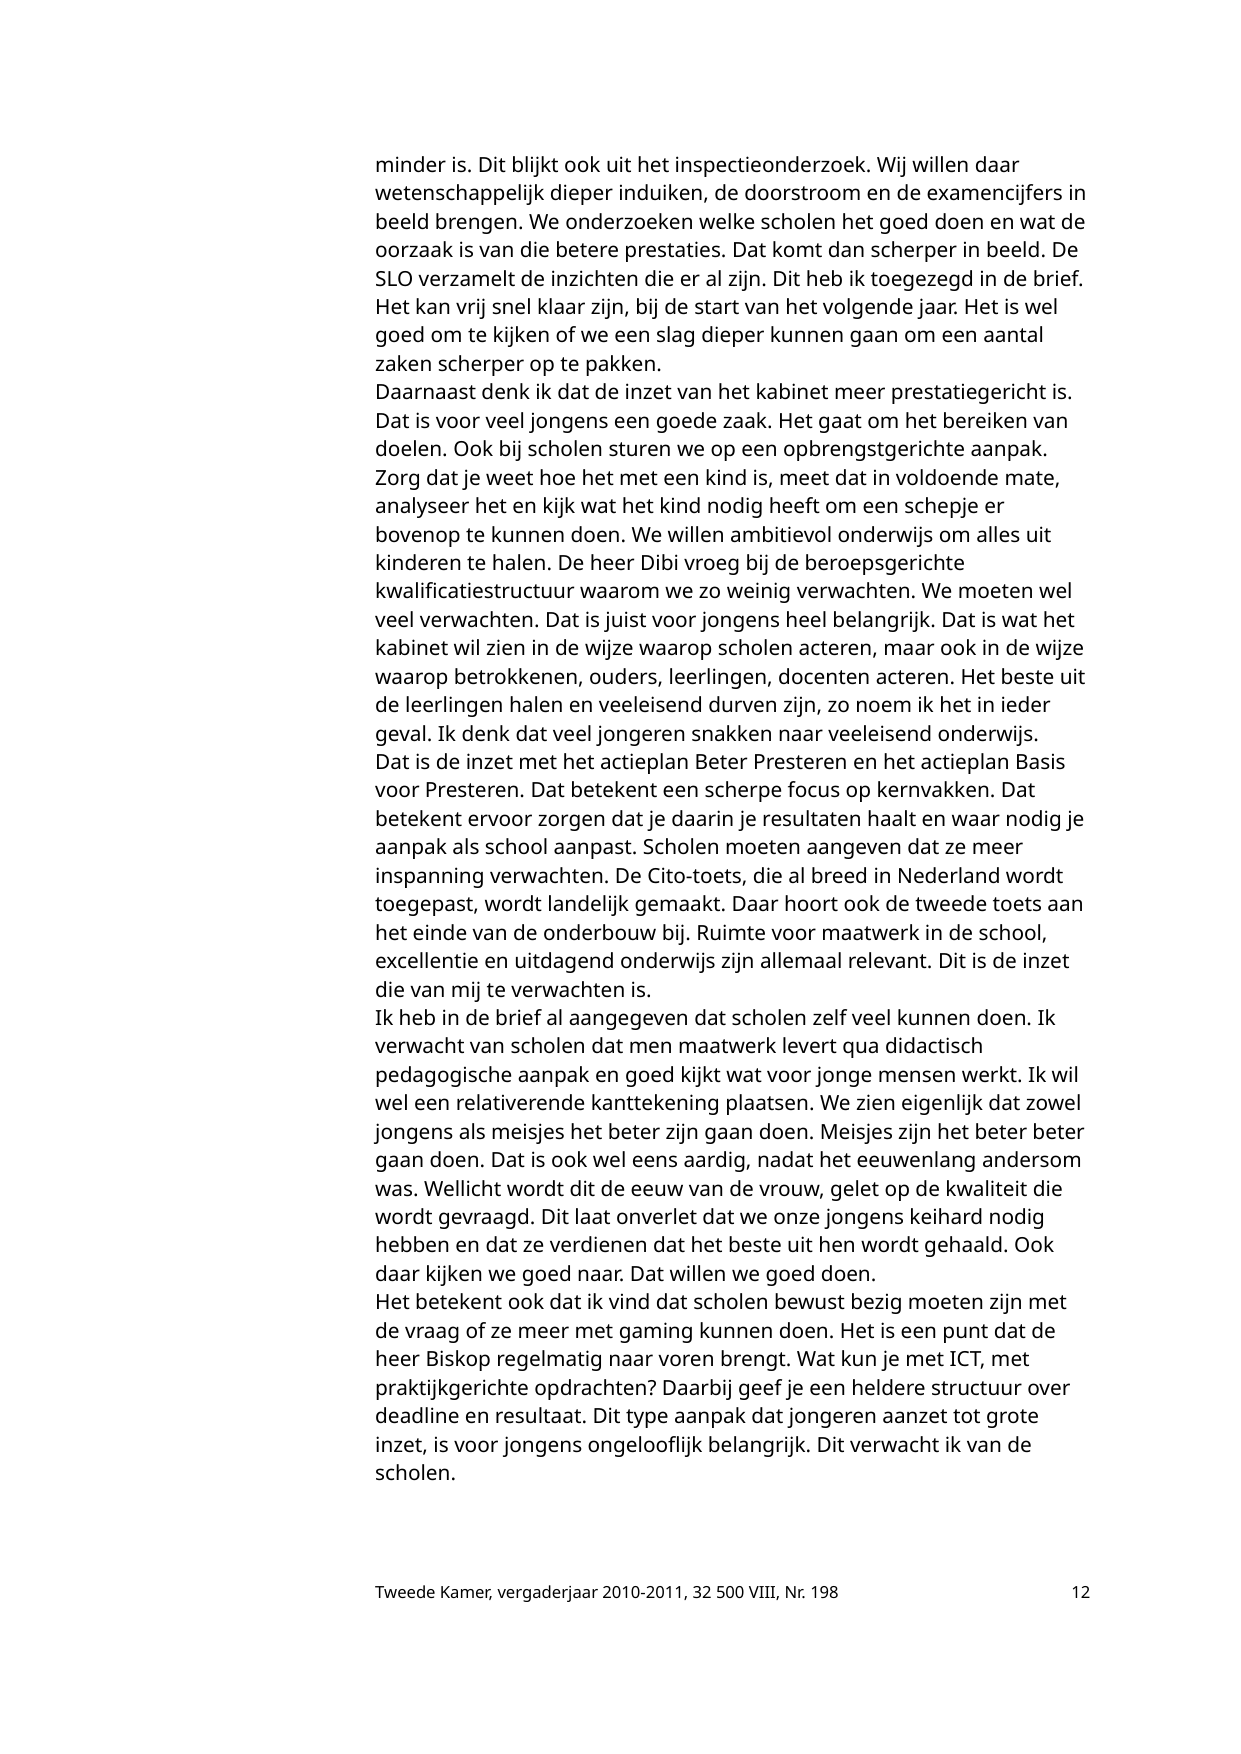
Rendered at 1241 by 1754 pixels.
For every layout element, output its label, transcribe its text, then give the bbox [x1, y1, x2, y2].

text Dat is de inzet met het actieplan Beter Presteren en het actieplan Basis voor Presteren. Dat betekent een scherpe focus op kernvakken. Dat betekent ervoor zorgen dat je daarin je resultaten haalt en waar nodig je aanpak als school aanpast. Scholen moeten aangeven dat ze meer inspanning verwachten. De Cito-toets, die al breed in Nederland wordt toegepast, wordt landelijk gemaakt. Daar hoort ook de tweede toets aan het einde van de onderbouw bij. Ruimte voor maatwerk in de school, excellentie en uitdagend onderwijs zijn allemaal relevant. Dit is de inzet die van mij te verwachten is. [375, 747, 1090, 1003]
text Het betekent ook dat ik vind dat scholen bewust bezig moeten zijn met de vraag of ze meer met gaming kunnen doen. Het is een punt dat de heer Biskop regelmatig naar voren brengt. Wat kun je met ICT, met praktijkgerichte opdrachten? Daarbij geef je een heldere structuur over deadline en resultaat. Dit type aanpak dat jongeren aanzet tot grote inzet, is voor jongens ongelooflijk belangrijk. Dit verwacht ik van de scholen. [375, 1287, 1090, 1487]
text Ik heb in de brief al aangegeven dat scholen zelf veel kunnen doen. Ik verwacht van scholen dat men maatwerk levert qua didactisch pedagogische aanpak en goed kijkt wat voor jonge mensen werkt. Ik wil wel een relativerende kanttekening plaatsen. We zien eigenlijk dat zowel jongens als meisjes het beter zijn gaan doen. Meisjes zijn het beter beter gaan doen. Dat is ook wel eens aardig, nadat het eeuwenlang andersom was. Wellicht wordt dit de eeuw van de vrouw, gelet op de kwaliteit die wordt gevraagd. Dit laat onverlet dat we onze jongens keihard nodig hebben en dat ze verdienen dat het beste uit hen wordt gehaald. Ook daar kijken we goed naar. Dat willen we goed doen. [375, 1003, 1090, 1287]
text minder is. Dit blijkt ook uit het inspectieonderzoek. Wij willen daar wetenschappelijk dieper induiken, de doorstroom en de examencijfers in beeld brengen. We onderzoeken welke scholen het goed doen en wat de oorzaak is van die betere prestaties. Dat komt dan scherper in beeld. De SLO verzamelt de inzichten die er al zijn. Dit heb ik toegezegd in de brief. Het kan vrij snel klaar zijn, bij de start van het volgende jaar. Het is wel goed om te kijken of we een slag dieper kunnen gaan om een aantal zaken scherper op te pakken. [375, 150, 1090, 377]
text Daarnaast denk ik dat de inzet van het kabinet meer prestatiegericht is. Dat is voor veel jongens een goede zaak. Het gaat om het bereiken van doelen. Ook bij scholen sturen we op een opbrengstgerichte aanpak. Zorg dat je weet hoe het met een kind is, meet dat in voldoende mate, analyseer het en kijk wat het kind nodig heeft om een schepje er bovenop te kunnen doen. We willen ambitievol onderwijs om alles uit kinderen te halen. De heer Dibi vroeg bij de beroepsgerichte kwalificatiestructuur waarom we zo weinig verwachten. We moeten wel veel verwachten. Dat is juist voor jongens heel belangrijk. Dat is wat het kabinet wil zien in de wijze waarop scholen acteren, maar ook in de wijze waarop betrokkenen, ouders, leerlingen, docenten acteren. Het beste uit de leerlingen halen en veeleisend durven zijn, zo noem ik het in ieder geval. Ik denk dat veel jongeren snakken naar veeleisend onderwijs. [375, 377, 1090, 747]
